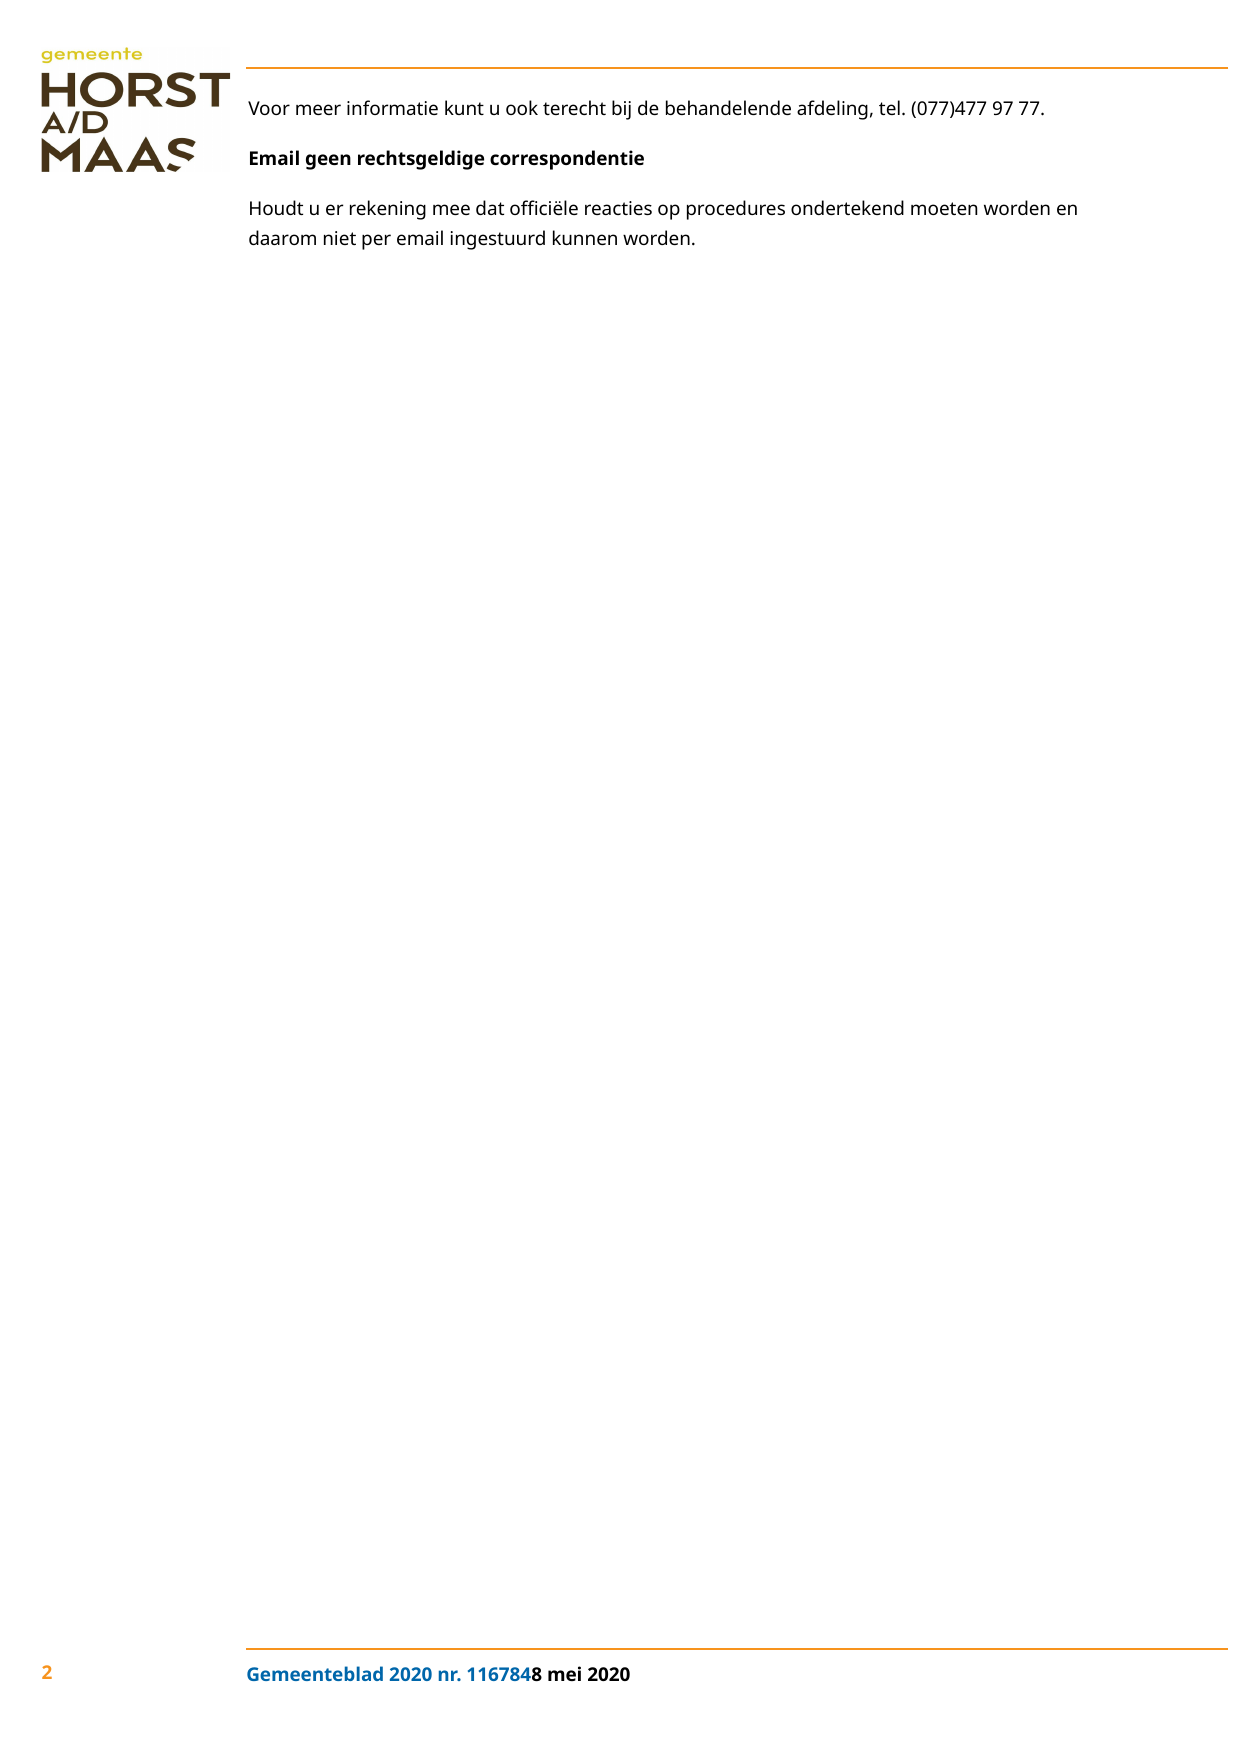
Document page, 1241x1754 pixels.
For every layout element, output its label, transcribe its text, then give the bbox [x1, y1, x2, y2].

text Email geen rechtsgeldige correspondentie [248, 145, 1152, 171]
text Voor meer informatie kunt u ook terecht bij de behandelende afdeling, tel. (077)477 97 77. [248, 95, 1152, 121]
picture [41, 47, 231, 172]
text Houdt u er rekening mee dat officiële reacties op procedures ondertekend moeten worden en daarom niet per email ingestuurd kunnen worden. [248, 196, 1152, 251]
